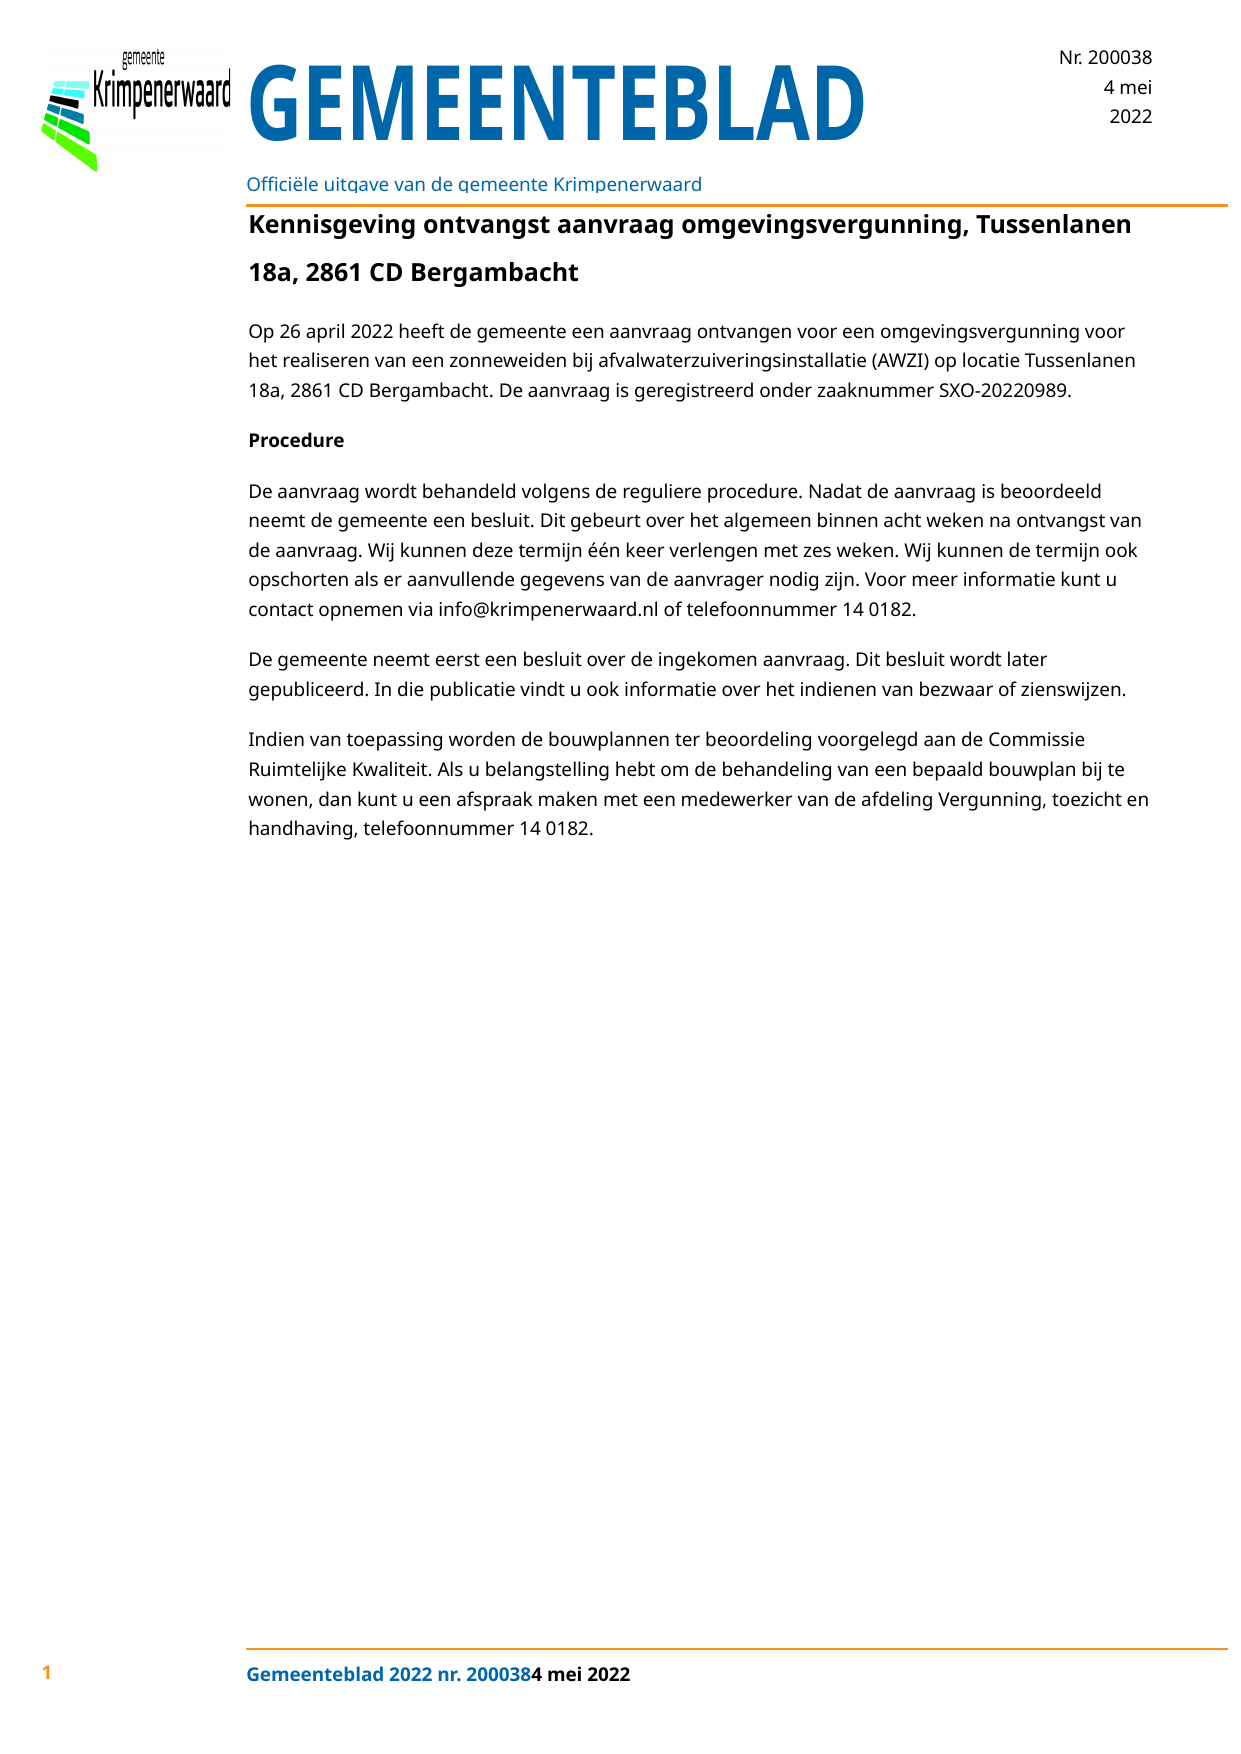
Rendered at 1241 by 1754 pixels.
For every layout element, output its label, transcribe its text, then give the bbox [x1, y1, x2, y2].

text Op 26 april 2022 heeft de gemeente een aanvraag ontvangen voor een omgevingsvergunning voor het realiseren van een zonneweiden bij afvalwaterzuiveringsinstallatie (AWZI) op locatie Tussenlanen 18a, 2861 CD Bergambacht. De aanvraag is geregistreerd onder zaaknummer SXO-20220989. [248, 318, 1152, 403]
text De aanvraag wordt behandeld volgens de reguliere procedure. Nadat de aanvraag is beoordeeld neemt de gemeente een besluit. Dit gebeurt over het algemeen binnen acht weken na ontvangst van de aanvraag. Wij kunnen deze termijn één keer verlengen met zes weken. Wij kunnen de termijn ook opschorten als er aanvullende gegevens van de aanvrager nodig zijn. Voor meer informatie kunt u contact opnemen via info@krimpenerwaard.nl of telefoonnummer 14 0182. [248, 478, 1152, 622]
text De gemeente neemt eerst een besluit over de ingekomen aanvraag. Dit besluit wordt later gepubliceerd. In die publicatie vindt u ook informatie over het indienen van bezwaar of zienswijzen. [248, 647, 1152, 702]
text Procedure [248, 427, 1152, 453]
picture [41, 47, 231, 172]
text Kennisgeving ontvangst aanvraag omgevingsvergunning, Tussenlanen 18a, 2861 CD Bergambacht [248, 207, 1152, 288]
text Indien van toepassing worden de bouwplannen ter beoordeling voorgelegd aan de Commissie Ruimtelijke Kwaliteit. Als u belangstelling hebt om de behandeling van een bepaald bouwplan bij te wonen, dan kunt u een afspraak maken met een medewerker van de afdeling Vergunning, toezicht en handhaving, telefoonnummer 14 0182. [248, 727, 1152, 841]
